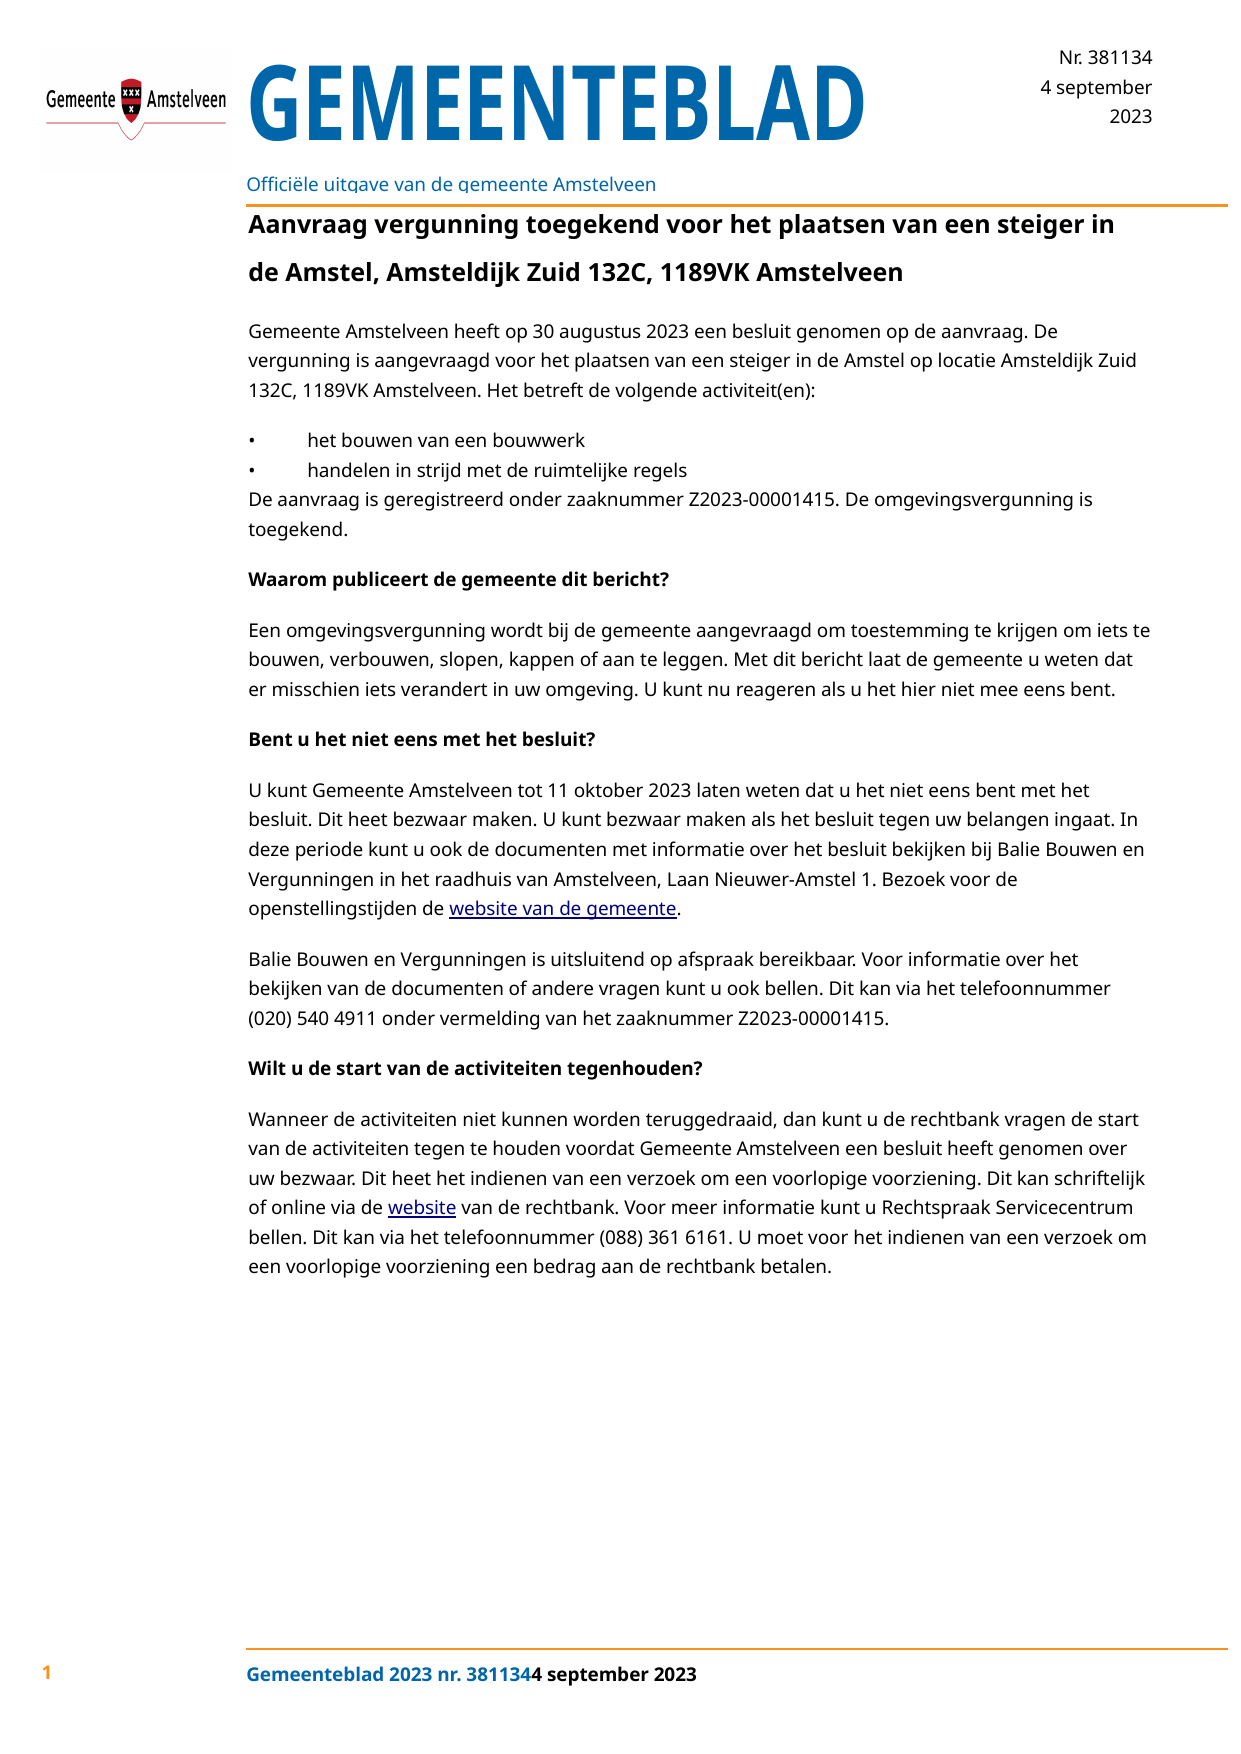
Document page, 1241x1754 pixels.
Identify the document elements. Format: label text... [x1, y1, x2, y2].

list het bouwen van een bouwwerk [248, 427, 1152, 453]
text Een omgevingsvergunning wordt bij de gemeente aangevraagd om toestemming te krijgen om iets te bouwen, verbouwen, slopen, kappen of aan te leggen. Met dit bericht laat de gemeente u weten dat er misschien iets verandert in uw omgeving. U kunt nu reageren als u het hier niet mee eens bent. [248, 617, 1152, 702]
text Wilt u de start van de activiteiten tegenhouden? [248, 1055, 1152, 1081]
text Aanvraag vergunning toegekend voor het plaatsen van een steiger in de Amstel, Amsteldijk Zuid 132C, 1189VK Amstelveen [248, 207, 1152, 288]
text Bent u het niet eens met het besluit? [248, 727, 1152, 752]
text Wanneer de activiteiten niet kunnen worden teruggedraaid, dan kunt u de rechtbank vragen de start van de activiteiten tegen te houden voordat Gemeente Amstelveen een besluit heeft genomen over uw bezwaar. Dit heet het indienen van een verzoek om een voorlopige voorziening. Dit kan schriftelijk of online via de website van de rechtbank. Voor meer informatie kunt u Rechtspraak Servicecentrum bellen. Dit kan via het telefoonnummer (088) 361 6161. U moet voor het indienen van een verzoek om een voorlopige voorziening een bedrag aan de rechtbank betalen. [248, 1106, 1152, 1279]
picture [41, 47, 231, 172]
text Gemeente Amstelveen heeft op 30 augustus 2023 een besluit genomen op de aanvraag. De vergunning is aangevraagd voor het plaatsen van een steiger in de Amstel op locatie Amsteldijk Zuid 132C, 1189VK Amstelveen. Het betreft de volgende activiteit(en): [248, 318, 1152, 403]
text Balie Bouwen en Vergunningen is uitsluitend op afspraak bereikbaar. Voor informatie over het bekijken van de documenten of andere vragen kunt u ook bellen. Dit kan via het telefoonnummer (020) 540 4911 onder vermelding van het zaaknummer Z2023-00001415. [248, 946, 1152, 1031]
text De aanvraag is geregistreerd onder zaaknummer Z2023-00001415. De omgevingsvergunning is toegekend. [248, 487, 1152, 542]
text Waarom publiceert de gemeente dit bericht? [248, 567, 1152, 592]
text U kunt Gemeente Amstelveen tot 11 oktober 2023 laten weten dat u het niet eens bent met het besluit. Dit heet bezwaar maken. U kunt bezwaar maken als het besluit tegen uw belangen ingaat. In deze periode kunt u ook de documenten met informatie over het besluit bekijken bij Balie Bouwen en Vergunningen in het raadhuis van Amstelveen, Laan Nieuwer-Amstel 1. Bezoek voor de openstellingstijden de website van de gemeente. [248, 777, 1152, 921]
list handelen in strijd met de ruimtelijke regels [248, 457, 1152, 483]
